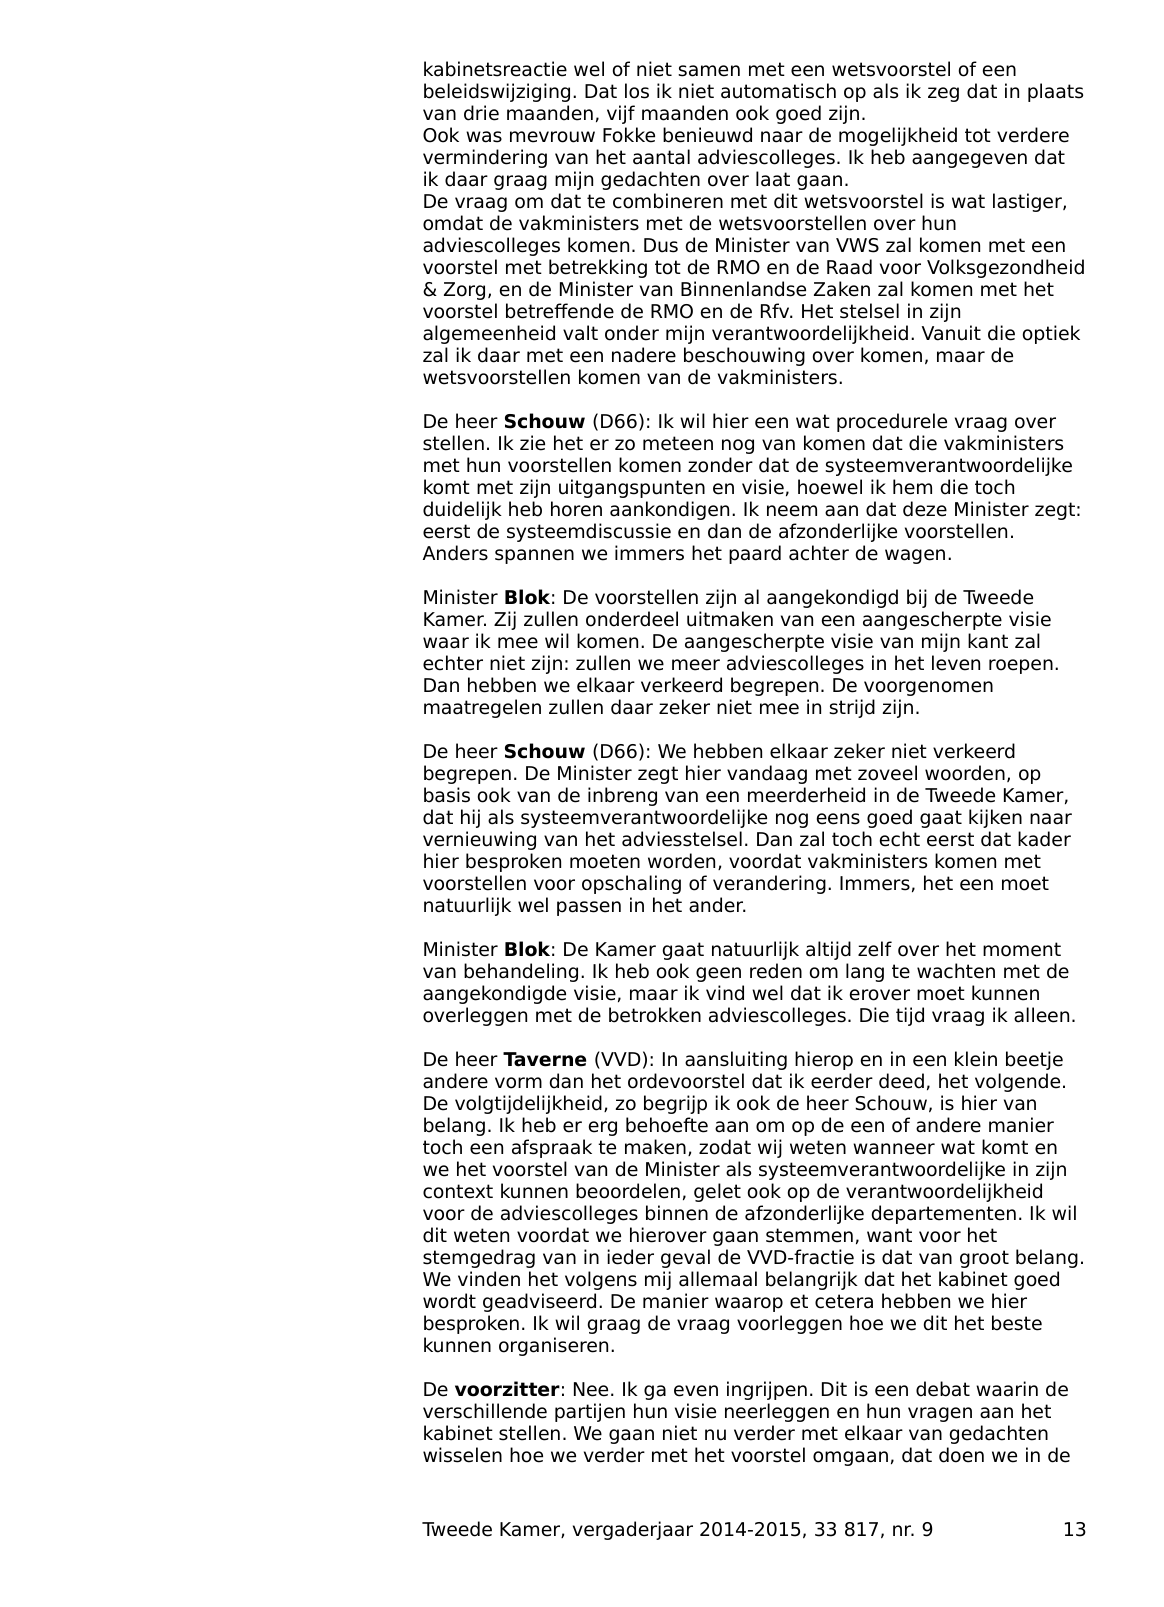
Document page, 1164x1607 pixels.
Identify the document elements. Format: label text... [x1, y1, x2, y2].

text De voorzitter: Nee. Ik ga even ingrijpen. Dit is een debat waarin de verschillende partijen hun visie neerleggen en hun vragen aan het kabinet stellen. We gaan niet nu verder met elkaar van gedachten wisselen hoe we verder met het voorstel omgaan, dat doen we in de [422, 1379, 1087, 1467]
text Ook was mevrouw Fokke benieuwd naar de mogelijkheid tot verdere vermindering van het aantal adviescolleges. Ik heb aangegeven dat ik daar graag mijn gedachten over laat gaan. [422, 125, 1087, 191]
text Minister Blok: De Kamer gaat natuurlijk altijd zelf over het moment van behandeling. Ik heb ook geen reden om lang te wachten met de aangekondigde visie, maar ik vind wel dat ik erover moet kunnen overleggen met de betrokken adviescolleges. Die tijd vraag ik alleen. [422, 939, 1087, 1027]
text Minister Blok: De voorstellen zijn al aangekondigd bij de Tweede Kamer. Zij zullen onderdeel uitmaken van een aangescherpte visie waar ik mee wil komen. De aangescherpte visie van mijn kant zal echter niet zijn: zullen we meer adviescolleges in het leven roepen. Dan hebben we elkaar verkeerd begrepen. De voorgenomen maatregelen zullen daar zeker niet mee in strijd zijn. [422, 587, 1087, 719]
text De heer Schouw (D66): We hebben elkaar zeker niet verkeerd begrepen. De Minister zegt hier vandaag met zoveel woorden, op basis ook van de inbreng van een meerderheid in de Tweede Kamer, dat hij als systeemverantwoordelijke nog eens goed gaat kijken naar vernieuwing van het adviesstelsel. Dan zal toch echt eerst dat kader hier besproken moeten worden, voordat vakministers komen met voorstellen voor opschaling of verandering. Immers, het een moet natuurlijk wel passen in het ander. [422, 741, 1087, 917]
text kabinetsreactie wel of niet samen met een wetsvoorstel of een beleidswijziging. Dat los ik niet automatisch op als ik zeg dat in plaats van drie maanden, vijf maanden ook goed zijn. [422, 59, 1087, 125]
text De heer Schouw (D66): Ik wil hier een wat procedurele vraag over stellen. Ik zie het er zo meteen nog van komen dat die vakministers met hun voorstellen komen zonder dat de systeemverantwoordelijke komt met zijn uitgangspunten en visie, hoewel ik hem die toch duidelijk heb horen aankondigen. Ik neem aan dat deze Minister zegt: eerst de systeemdiscussie en dan de afzonderlijke voorstellen. Anders spannen we immers het paard achter de wagen. [422, 411, 1087, 565]
text De heer Taverne (VVD): In aansluiting hierop en in een klein beetje andere vorm dan het ordevoorstel dat ik eerder deed, het volgende. De volgtijdelijkheid, zo begrijp ik ook de heer Schouw, is hier van belang. Ik heb er erg behoefte aan om op de een of andere manier toch een afspraak te maken, zodat wij weten wanneer wat komt en we het voorstel van de Minister als systeemverantwoordelijke in zijn context kunnen beoordelen, gelet ook op de verantwoordelijkheid voor de adviescolleges binnen de afzonderlijke departementen. Ik wil dit weten voordat we hierover gaan stemmen, want voor het stemgedrag van in ieder geval de VVD-fractie is dat van groot belang. We vinden het volgens mij allemaal belangrijk dat het kabinet goed wordt geadviseerd. De manier waarop et cetera hebben we hier besproken. Ik wil graag de vraag voorleggen hoe we dit het beste kunnen organiseren. [422, 1049, 1087, 1357]
text De vraag om dat te combineren met dit wetsvoorstel is wat lastiger, omdat de vakministers met de wetsvoorstellen over hun adviescolleges komen. Dus de Minister van VWS zal komen met een voorstel met betrekking tot de RMO en de Raad voor Volksgezondheid & Zorg, en de Minister van Binnenlandse Zaken zal komen met het voorstel betreffende de RMO en de Rfv. Het stelsel in zijn algemeenheid valt onder mijn verantwoordelijkheid. Vanuit die optiek zal ik daar met een nadere beschouwing over komen, maar de wetsvoorstellen komen van de vakministers. [422, 191, 1087, 389]
